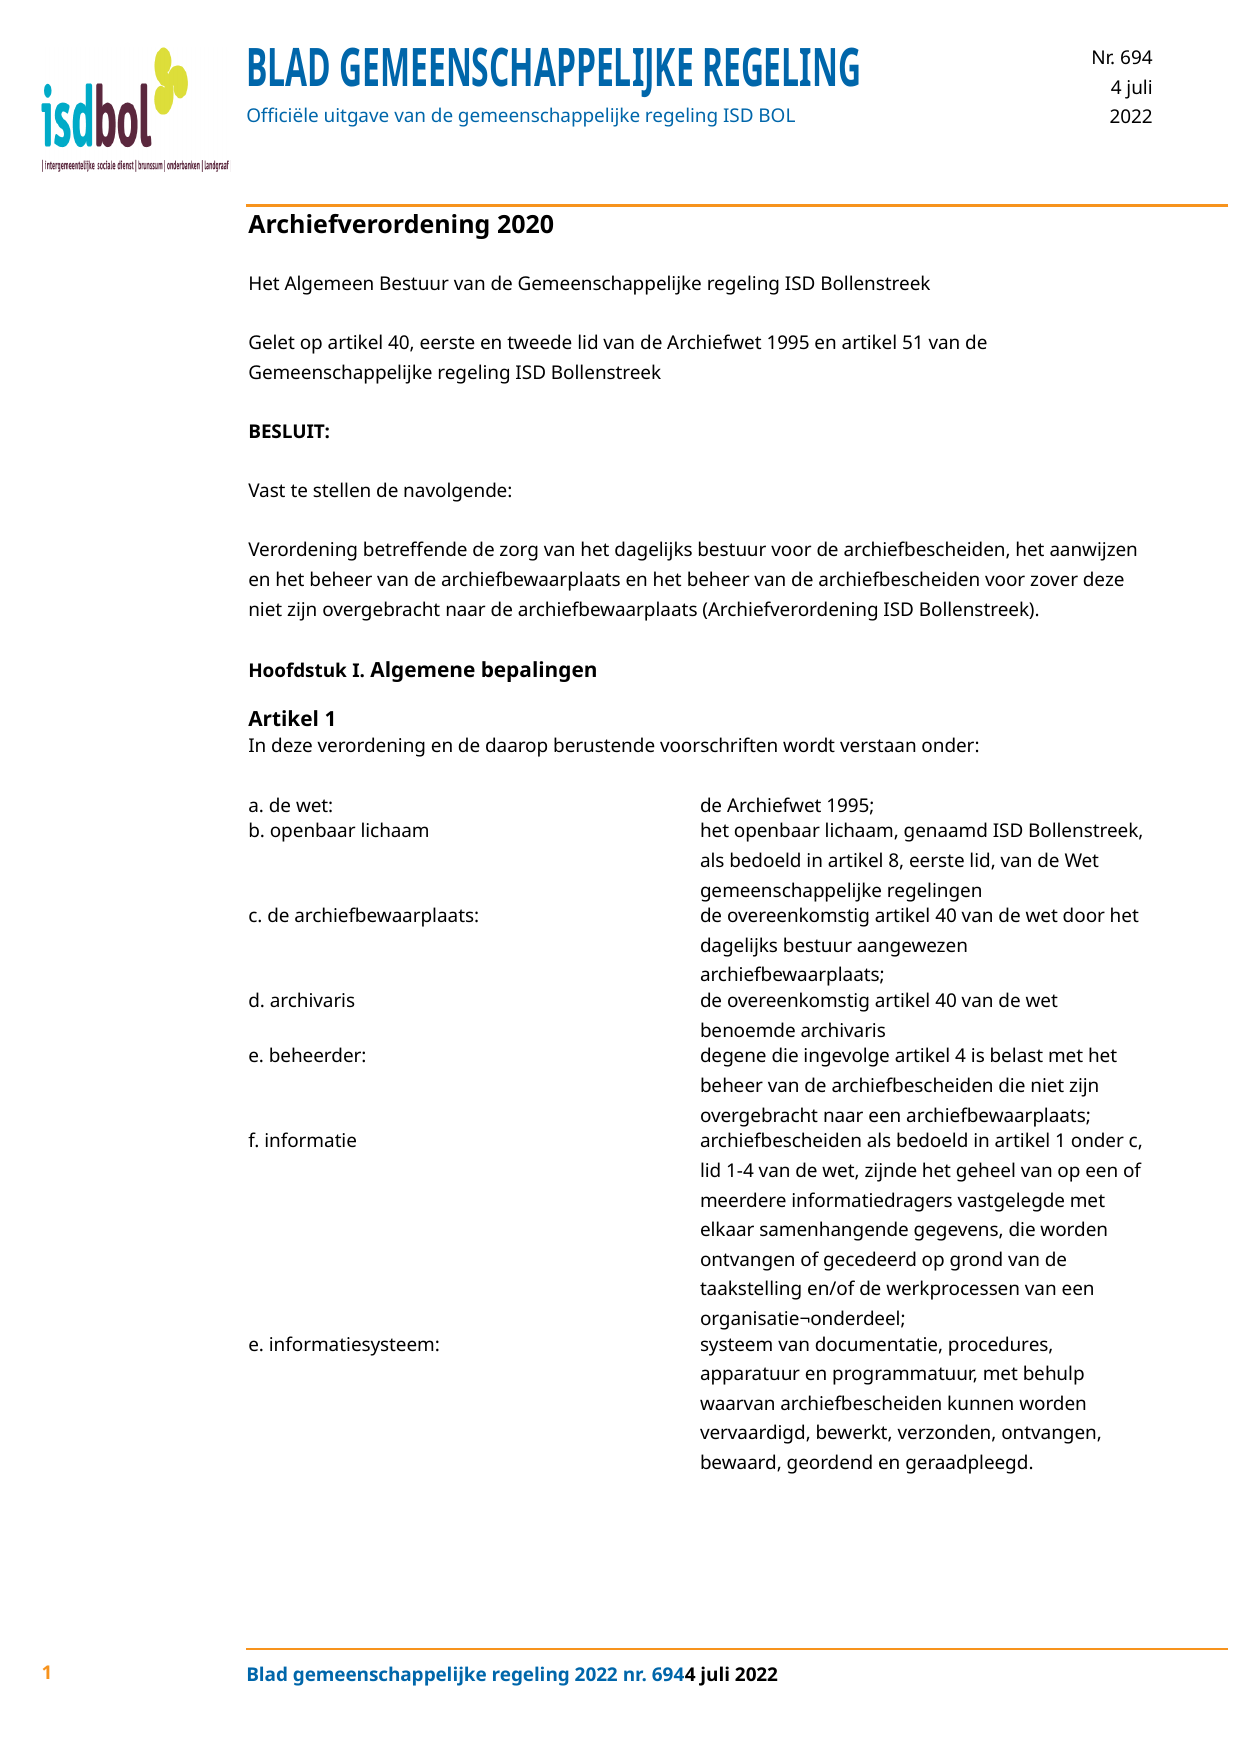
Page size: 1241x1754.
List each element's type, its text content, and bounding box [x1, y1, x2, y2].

table_cell archiefbescheiden als bedoeld in artikel 1 onder c, lid 1-4 van de wet, zijnde het geheel van op een of meerdere informatiedragers vastgelegde met elkaar samenhangende gegevens, die worden ontvangen of gecedeerd op grond van de taakstelling en/of de werkprocessen van een organisatie¬onderdeel; [700, 1128, 1152, 1331]
table_cell het openbaar lichaam, genaamd ISD Bollenstreek, als bedoeld in artikel 8, eerste lid, van de Wet gemeenschappelijke regelingen [700, 818, 1152, 902]
text BESLUIT: [248, 418, 1152, 444]
text Verordening betreffende de zorg van het dagelijks bestuur voor de archiefbescheiden, het aanwijzen en het beheer van de archiefbewaarplaats en het beheer van de archiefbescheiden voor zover deze niet zijn overgebracht naar de archiefbewaarplaats (Archiefverordening ISD Bollenstreek). [248, 537, 1152, 621]
table_header de Archiefwet 1995; [700, 792, 1152, 818]
text Vast te stellen de navolgende: [248, 477, 1152, 503]
text In deze verordening en de daarop berustende voorschriften wordt verstaan onder: [248, 733, 1152, 758]
picture [41, 47, 231, 172]
table_cell f. informatie [248, 1128, 700, 1331]
table_cell d. archivaris [248, 988, 700, 1043]
text Het Algemeen Bestuur van de Gemeenschappelijke regeling ISD Bollenstreek [248, 270, 1152, 296]
table_cell e. beheerder: [248, 1043, 700, 1128]
table_cell c. de archiefbewaarplaats: [248, 903, 700, 987]
text Artikel 1 [248, 704, 1152, 733]
table_cell de overeenkomstig artikel 40 van de wet door het dagelijks bestuur aangewezen archiefbewaarplaats; [700, 903, 1152, 987]
table_cell degene die ingevolge artikel 4 is belast met het beheer van de archiefbescheiden die niet zijn overgebracht naar een archiefbewaarplaats; [700, 1043, 1152, 1128]
text Gelet op artikel 40, eerste en tweede lid van de Archiefwet 1995 en artikel 51 van de Gemeenschappelijke regeling ISD Bollenstreek [248, 329, 1152, 385]
text Hoofdstuk I. Algemene bepalingen [248, 655, 1152, 683]
table_cell de overeenkomstig artikel 40 van de wet benoemde archivaris [700, 988, 1152, 1043]
table_cell e. informatiesysteem: [248, 1331, 700, 1475]
table_cell systeem van documentatie, procedures, apparatuur en programmatuur, met behulp waarvan archiefbescheiden kunnen worden vervaardigd, bewerkt, verzonden, ontvangen, bewaard, geordend en geraadpleegd. [700, 1331, 1152, 1475]
table_header a. de wet: [248, 792, 700, 818]
table_cell b. openbaar lichaam [248, 818, 700, 902]
text Archiefverordening 2020 [248, 207, 1152, 241]
